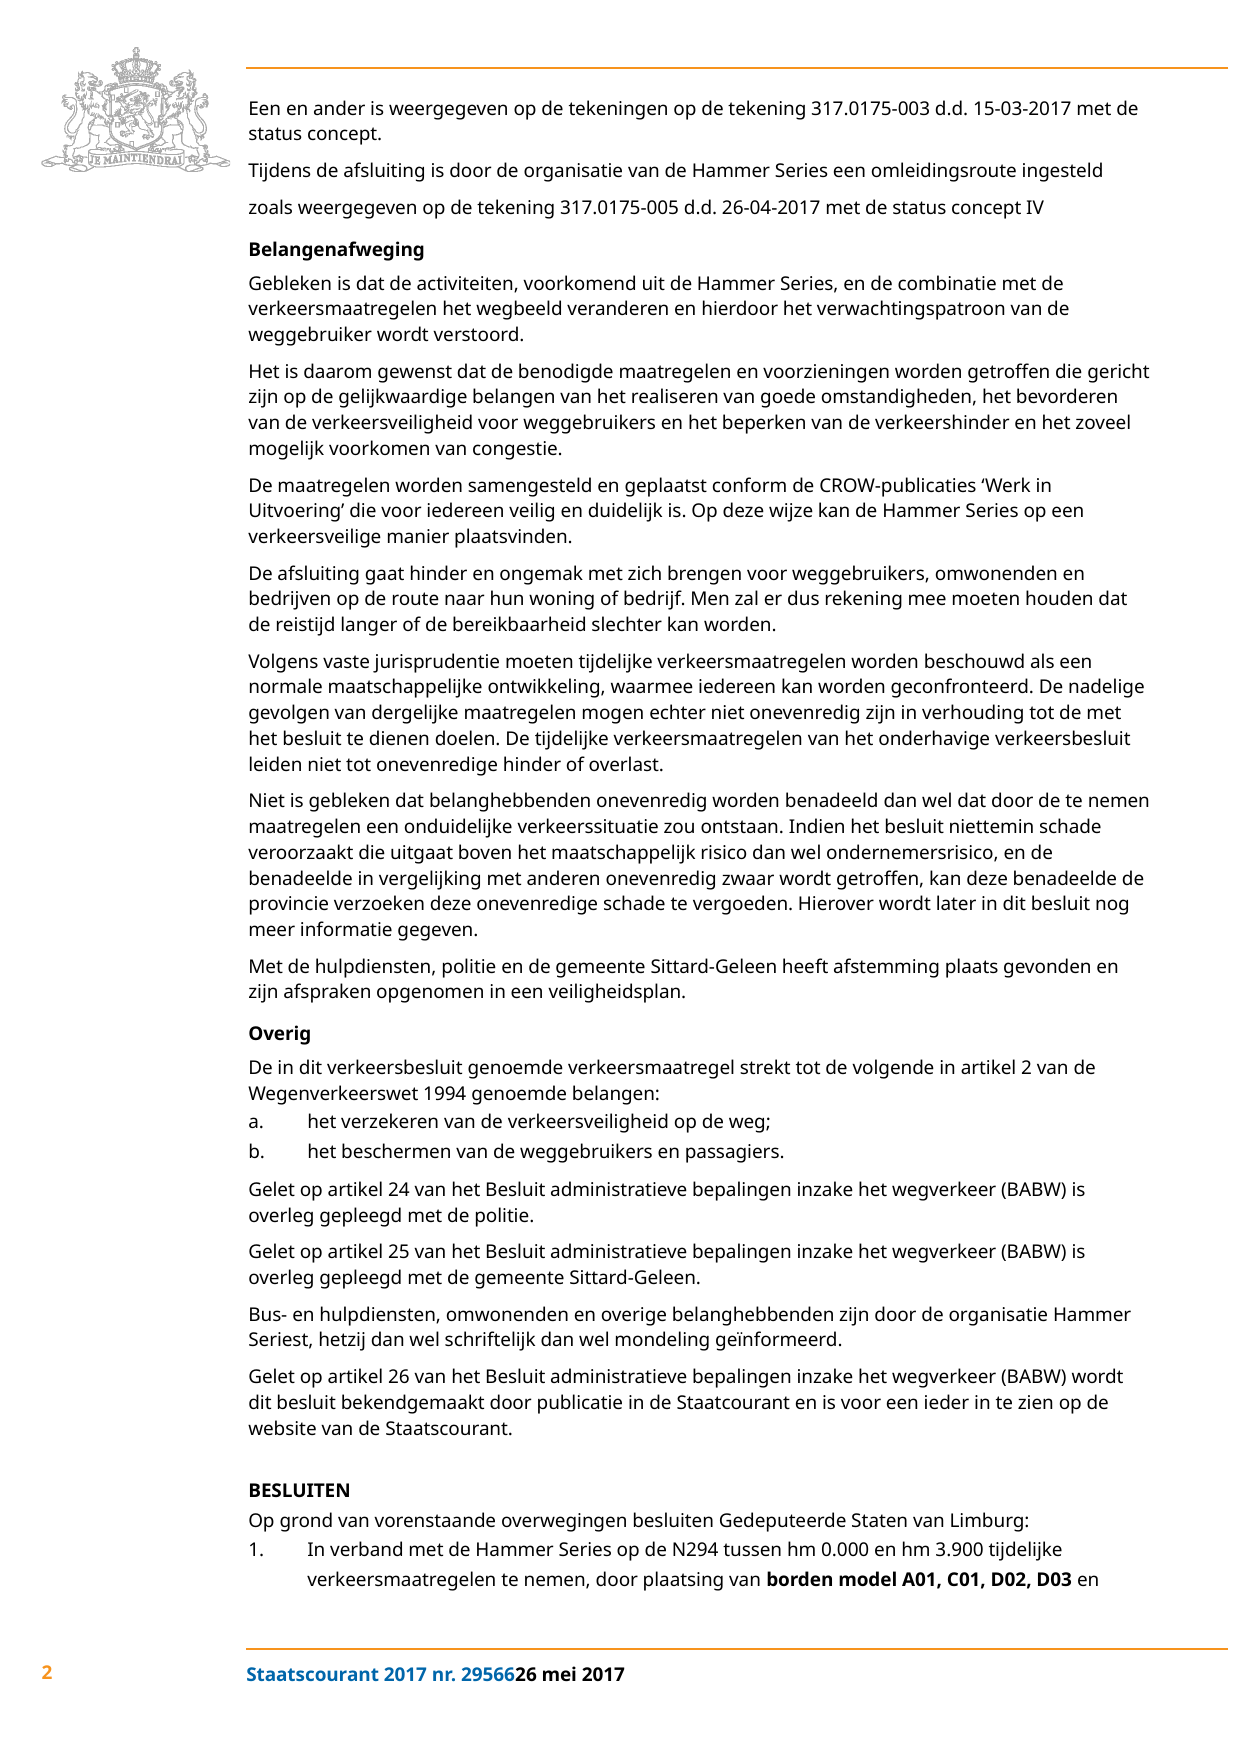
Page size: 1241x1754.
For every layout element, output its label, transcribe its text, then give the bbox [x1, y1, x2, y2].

list het beschermen van de weggebruikers en passagiers. [248, 1138, 1152, 1164]
text Gelet op artikel 24 van het Besluit administratieve bepalingen inzake het wegverkeer (BABW) is overleg gepleegd met de politie. [248, 1176, 1152, 1228]
text Een en ander is weergegeven op de tekeningen op de tekening 317.0175-003 d.d. 15-03-2017 met de status concept. [248, 95, 1152, 146]
text Niet is gebleken dat belanghebbenden onevenredig worden benadeeld dan wel dat door de te nemen maatregelen een onduidelijke verkeerssituatie zou ontstaan. Indien het besluit niettemin schade veroorzaakt die uitgaat boven het maatschappelijk risico dan wel ondernemersrisico, en de benadeelde in vergelijking met anderen onevenredig zwaar wordt getroffen, kan deze benadeelde de provincie verzoeken deze onevenredige schade te vergoeden. Hierover wordt later in dit besluit nog meer informatie gegeven. [248, 788, 1152, 942]
text Belangenafweging [248, 236, 1152, 261]
text Gebleken is dat de activiteiten, voorkomend uit de Hammer Series, en de combinatie met de verkeersmaatregelen het wegbeeld veranderen en hierdoor het verwachtingspatroon van de weggebruiker wordt verstoord. [248, 270, 1152, 347]
text De in dit verkeersbesluit genoemde verkeersmaatregel strekt tot de volgende in artikel 2 van de Wegenverkeerswet 1994 genoemde belangen: [248, 1054, 1152, 1106]
list het verzekeren van de verkeersveiligheid op de weg; [248, 1109, 1152, 1134]
text De maatregelen worden samengesteld en geplaatst conform de CROW-publicaties ‘Werk in Uitvoering’ die voor iedereen veilig en duidelijk is. Op deze wijze kan de Hammer Series op een verkeersveilige manier plaatsvinden. [248, 472, 1152, 549]
text BESLUITEN [248, 1477, 1152, 1503]
text Tijdens de afsluiting is door de organisatie van de Hammer Series een omleidingsroute ingesteld [248, 157, 1152, 183]
list In verband met de Hammer Series op de N294 tussen hm 0.000 en hm 3.900 tijdelijke verkeersmaatregelen te nemen, door plaatsing van borden model A01, C01, D02, D03 en [248, 1537, 1152, 1592]
text Met de hulpdiensten, politie en de gemeente Sittard-Geleen heeft afstemming plaats gevonden en zijn afspraken opgenomen in een veiligheidsplan. [248, 953, 1152, 1004]
text Volgens vaste jurisprudentie moeten tijdelijke verkeersmaatregelen worden beschouwd als een normale maatschappelijke ontwikkeling, waarmee iedereen kan worden geconfronteerd. De nadelige gevolgen van dergelijke maatregelen mogen echter niet onevenredig zijn in verhouding tot de met het besluit te dienen doelen. De tijdelijke verkeersmaatregelen van het onderhavige verkeersbesluit leiden niet tot onevenredige hinder of overlast. [248, 648, 1152, 777]
text De afsluiting gaat hinder en ongemak met zich brengen voor weggebruikers, omwonenden en bedrijven op de route naar hun woning of bedrijf. Men zal er dus rekening mee moeten houden dat de reistijd langer of de bereikbaarheid slechter kan worden. [248, 560, 1152, 637]
text zoals weergegeven op de tekening 317.0175-005 d.d. 26-04-2017 met de status concept IV [248, 194, 1152, 219]
text Gelet op artikel 26 van het Besluit administratieve bepalingen inzake het wegverkeer (BABW) wordt dit besluit bekendgemaakt door publicatie in de Staatcourant en is voor een ieder in te zien op de website van de Staatscourant. [248, 1363, 1152, 1441]
text Overig [248, 1021, 1152, 1046]
text Gelet op artikel 25 van het Besluit administratieve bepalingen inzake het wegverkeer (BABW) is overleg gepleegd met de gemeente Sittard-Geleen. [248, 1238, 1152, 1290]
text Op grond van vorenstaande overwegingen besluiten Gedeputeerde Staten van Limburg: [248, 1507, 1152, 1533]
picture [41, 47, 231, 172]
text Bus- en hulpdiensten, omwonenden en overige belanghebbenden zijn door de organisatie Hammer Seriest, hetzij dan wel schriftelijk dan wel mondeling geïnformeerd. [248, 1301, 1152, 1352]
text Het is daarom gewenst dat de benodigde maatregelen en voorzieningen worden getroffen die gericht zijn op de gelijkwaardige belangen van het realiseren van goede omstandigheden, het bevorderen van de verkeersveiligheid voor weggebruikers en het beperken van de verkeershinder en het zoveel mogelijk voorkomen van congestie. [248, 358, 1152, 461]
